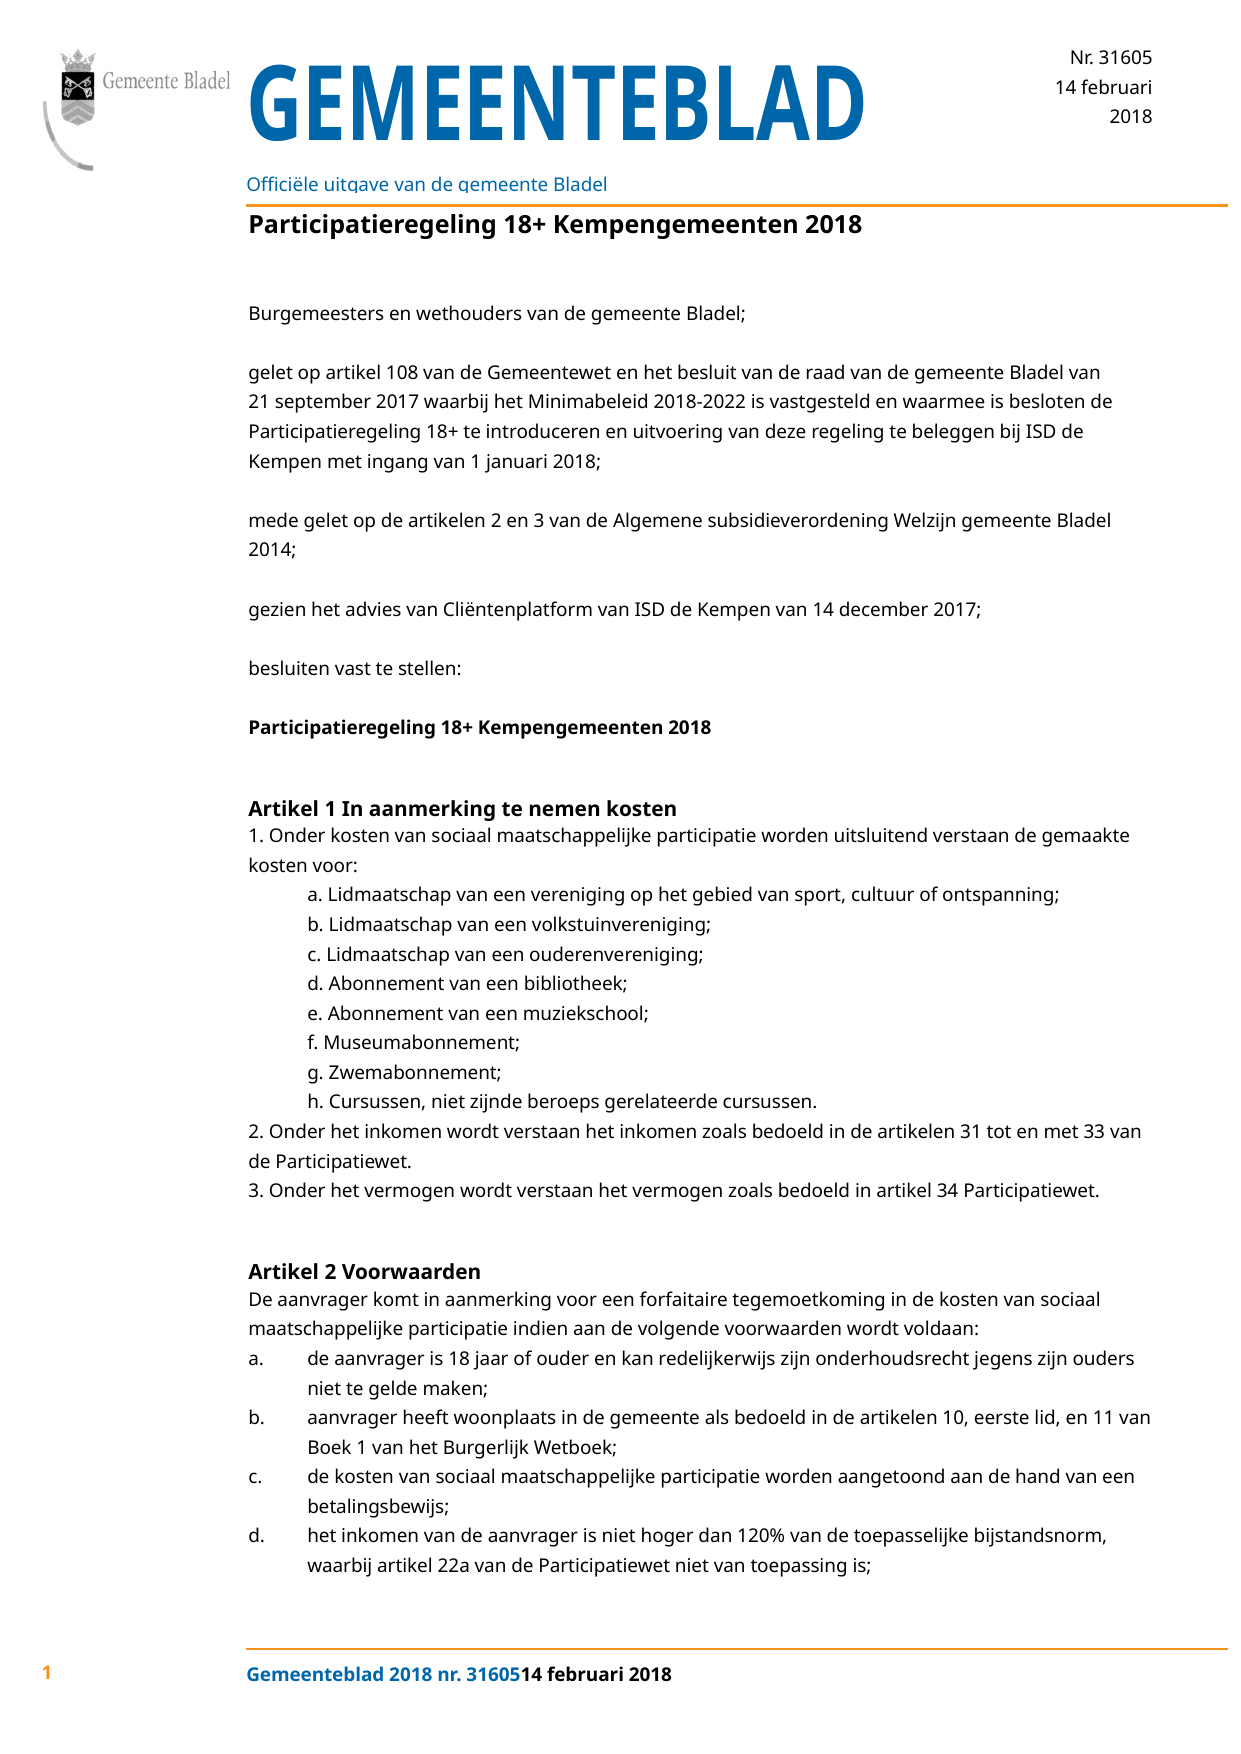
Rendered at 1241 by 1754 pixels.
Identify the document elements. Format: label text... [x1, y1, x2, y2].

list h. Cursussen, niet zijnde beroeps gerelateerde cursussen. [248, 1089, 1152, 1114]
list d. Abonnement van een bibliotheek; [248, 970, 1152, 996]
list c. Lidmaatschap van een ouderenvereniging; [248, 941, 1152, 967]
list de aanvrager is 18 jaar of ouder en kan redelijkerwijs zijn onderhoudsrecht jegens zijn ouders niet te gelde maken; [248, 1345, 1152, 1400]
list g. Zwemabonnement; [248, 1059, 1152, 1085]
text gelet op artikel 108 van de Gemeentewet en het besluit van de raad van de gemeente Bladel van 21 september 2017 waarbij het Minimabeleid 2018-2022 is vastgesteld en waarmee is besloten de Participatieregeling 18+ te introduceren en uitvoering van deze regeling te beleggen bij ISD de Kempen met ingang van 1 januari 2018; [248, 359, 1152, 473]
list f. Museumabonnement; [248, 1029, 1152, 1055]
text Participatieregeling 18+ Kempengemeenten 2018 [248, 207, 1152, 241]
list e. Abonnement van een muziekschool; [248, 1000, 1152, 1026]
picture [41, 47, 231, 172]
text besluiten vast te stellen: [248, 655, 1152, 681]
text Burgemeesters en wethouders van de gemeente Bladel; [248, 300, 1152, 326]
list b. Lidmaatschap van een volkstuinvereniging; [248, 911, 1152, 937]
list aanvrager heeft woonplaats in de gemeente als bedoeld in de artikelen 10, eerste lid, en 11 van Boek 1 van het Burgerlijk Wetboek; [248, 1404, 1152, 1459]
list a. Lidmaatschap van een vereniging op het gebied van sport, cultuur of ontspanning; [248, 882, 1152, 907]
text 2. Onder het inkomen wordt verstaan het inkomen zoals bedoeld in de artikelen 31 tot en met 33 van de Participatiewet. [248, 1118, 1152, 1174]
text Artikel 1 In aanmerking te nemen kosten [248, 794, 1152, 822]
text 1. Onder kosten van sociaal maatschappelijke participatie worden uitsluitend verstaan de gemaakte kosten voor: [248, 822, 1152, 878]
text Artikel 2 Voorwaarden [248, 1257, 1152, 1286]
text 3. Onder het vermogen wordt verstaan het vermogen zoals bedoeld in artikel 34 Participatiewet. [248, 1177, 1152, 1203]
list de kosten van sociaal maatschappelijke participatie worden aangetoond aan de hand van een betalingsbewijs; [248, 1463, 1152, 1519]
text Participatieregeling 18+ Kempengemeenten 2018 [248, 714, 1152, 740]
text De aanvrager komt in aanmerking voor een forfaitaire tegemoetkoming in de kosten van sociaal maatschappelijke participatie indien aan de volgende voorwaarden wordt voldaan: [248, 1286, 1152, 1341]
list het inkomen van de aanvrager is niet hoger dan 120% van de toepasselijke bijstandsnorm, waarbij artikel 22a van de Participatiewet niet van toepassing is; [248, 1523, 1152, 1578]
text gezien het advies van Cliëntenplatform van ISD de Kempen van 14 december 2017; [248, 596, 1152, 621]
text mede gelet op de artikelen 2 en 3 van de Algemene subsidieverordening Welzijn gemeente Bladel 2014; [248, 507, 1152, 562]
